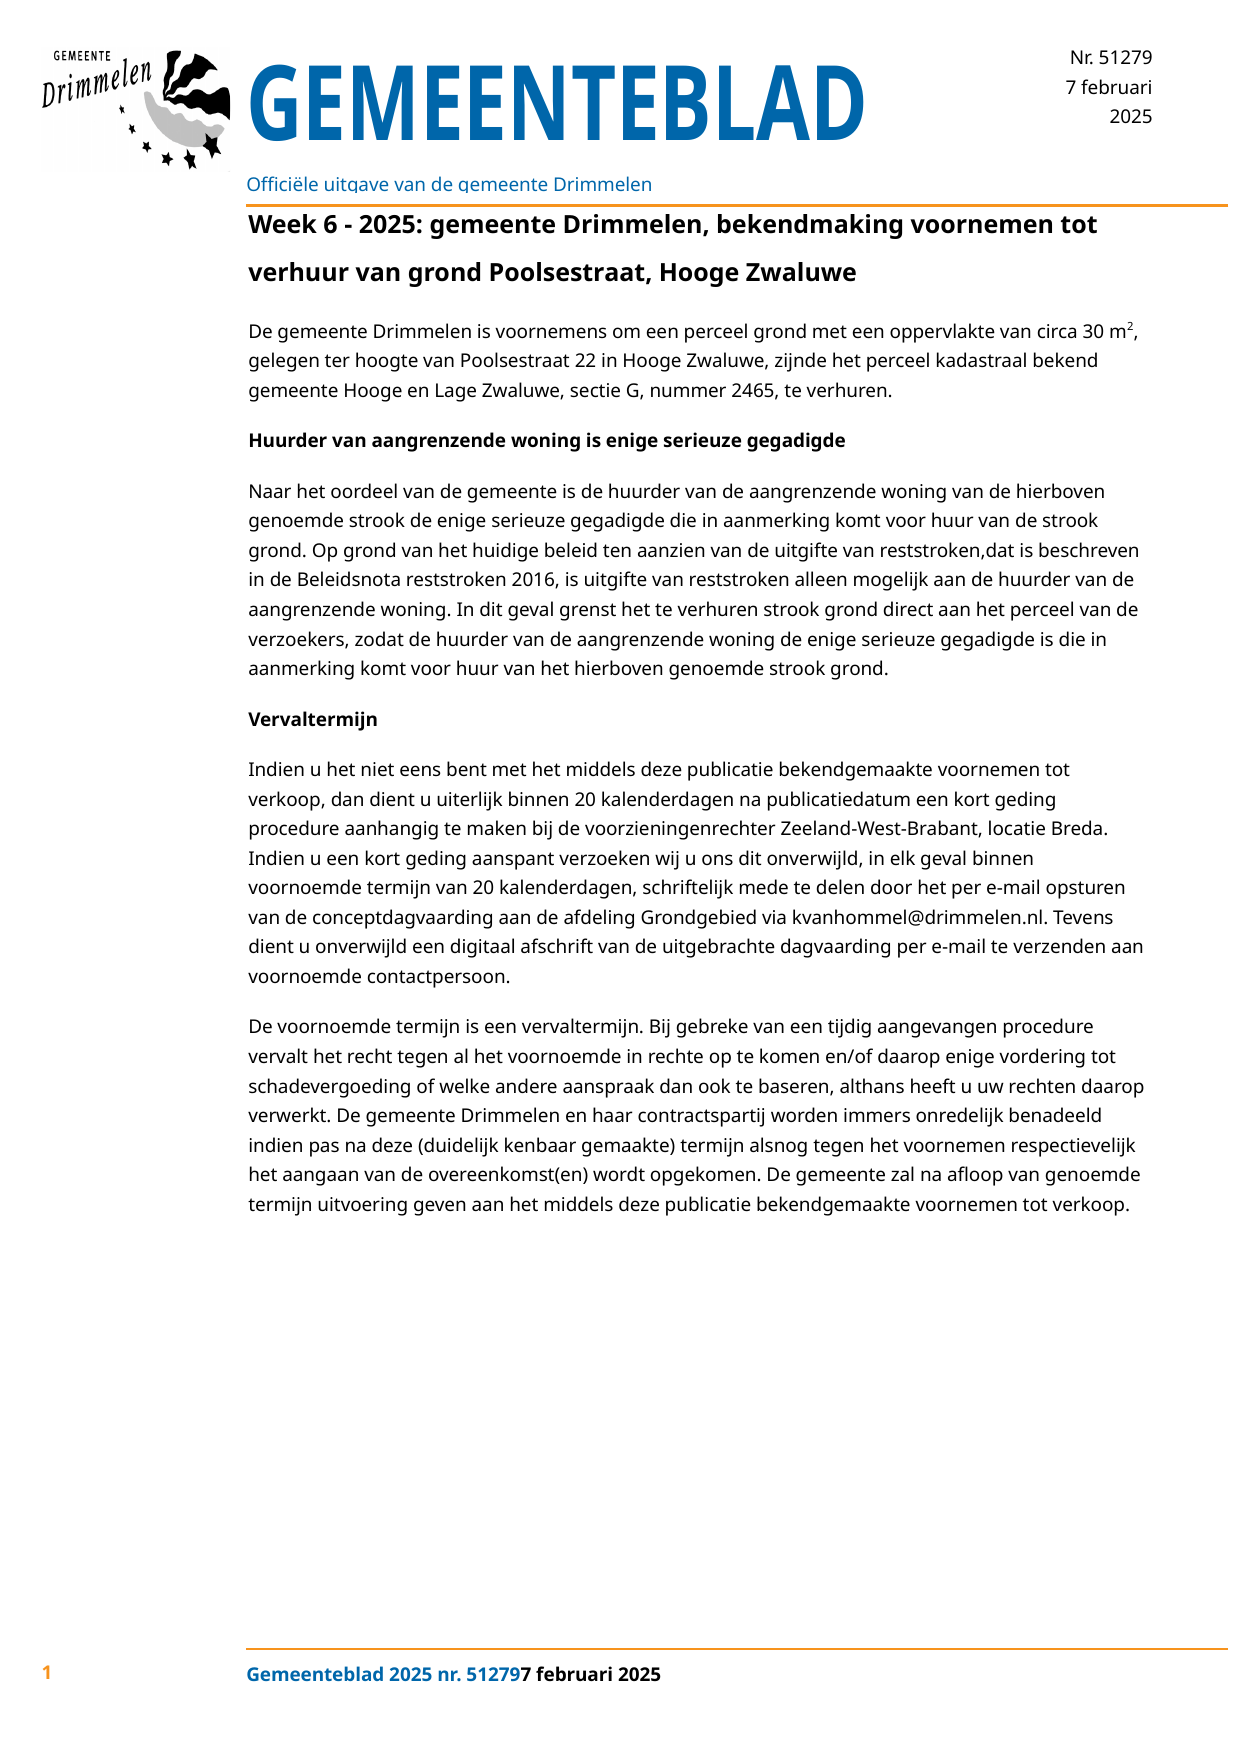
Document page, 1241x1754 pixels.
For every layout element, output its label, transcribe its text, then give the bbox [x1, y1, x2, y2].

text Indien u het niet eens bent met het middels deze publicatie bekendgemaakte voornemen tot verkoop, dan dient u uiterlijk binnen 20 kalenderdagen na publicatiedatum een kort geding procedure aanhangig te maken bij de voorzieningenrechter Zeeland-West-Brabant, locatie Breda. Indien u een kort geding aanspant verzoeken wij u ons dit onverwijld, in elk geval binnen voornoemde termijn van 20 kalenderdagen, schriftelijk mede te delen door het per e-mail opsturen van de conceptdagvaarding aan de afdeling Grondgebied via kvanhommel@drimmelen.nl. Tevens dient u onverwijld een digitaal afschrift van de uitgebrachte dagvaarding per e-mail te verzenden aan voornoemde contactpersoon. [248, 756, 1152, 989]
text Vervaltermijn [248, 706, 1152, 732]
text Huurder van aangrenzende woning is enige serieuze gegadigde [248, 427, 1152, 453]
text Week 6 - 2025: gemeente Drimmelen, bekendmaking voornemen tot verhuur van grond Poolsestraat, Hooge Zwaluwe [248, 207, 1152, 288]
picture [41, 47, 231, 172]
text De gemeente Drimmelen is voornemens om een perceel grond met een oppervlakte van circa 30 m2, gelegen ter hoogte van Poolsestraat 22 in Hooge Zwaluwe, zijnde het perceel kadastraal bekend gemeente Hooge en Lage Zwaluwe, sectie G, nummer 2465, te verhuren. [248, 318, 1152, 403]
text De voornoemde termijn is een vervaltermijn. Bij gebreke van een tijdig aangevangen procedure vervalt het recht tegen al het voornoemde in rechte op te komen en/of daarop enige vordering tot schadevergoeding of welke andere aanspraak dan ook te baseren, althans heeft u uw rechten daarop verwerkt. De gemeente Drimmelen en haar contractspartij worden immers onredelijk benadeeld indien pas na deze (duidelijk kenbaar gemaakte) termijn alsnog tegen het voornemen respectievelijk het aangaan van de overeenkomst(en) wordt opgekomen. De gemeente zal na afloop van genoemde termijn uitvoering geven aan het middels deze publicatie bekendgemaakte voornemen tot verkoop. [248, 1014, 1152, 1217]
text Naar het oordeel van de gemeente is de huurder van de aangrenzende woning van de hierboven genoemde strook de enige serieuze gegadigde die in aanmerking komt voor huur van de strook grond. Op grond van het huidige beleid ten aanzien van de uitgifte van reststroken,dat is beschreven in de Beleidsnota reststroken 2016, is uitgifte van reststroken alleen mogelijk aan de huurder van de aangrenzende woning. In dit geval grenst het te verhuren strook grond direct aan het perceel van de verzoekers, zodat de huurder van de aangrenzende woning de enige serieuze gegadigde is die in aanmerking komt voor huur van het hierboven genoemde strook grond. [248, 478, 1152, 681]
